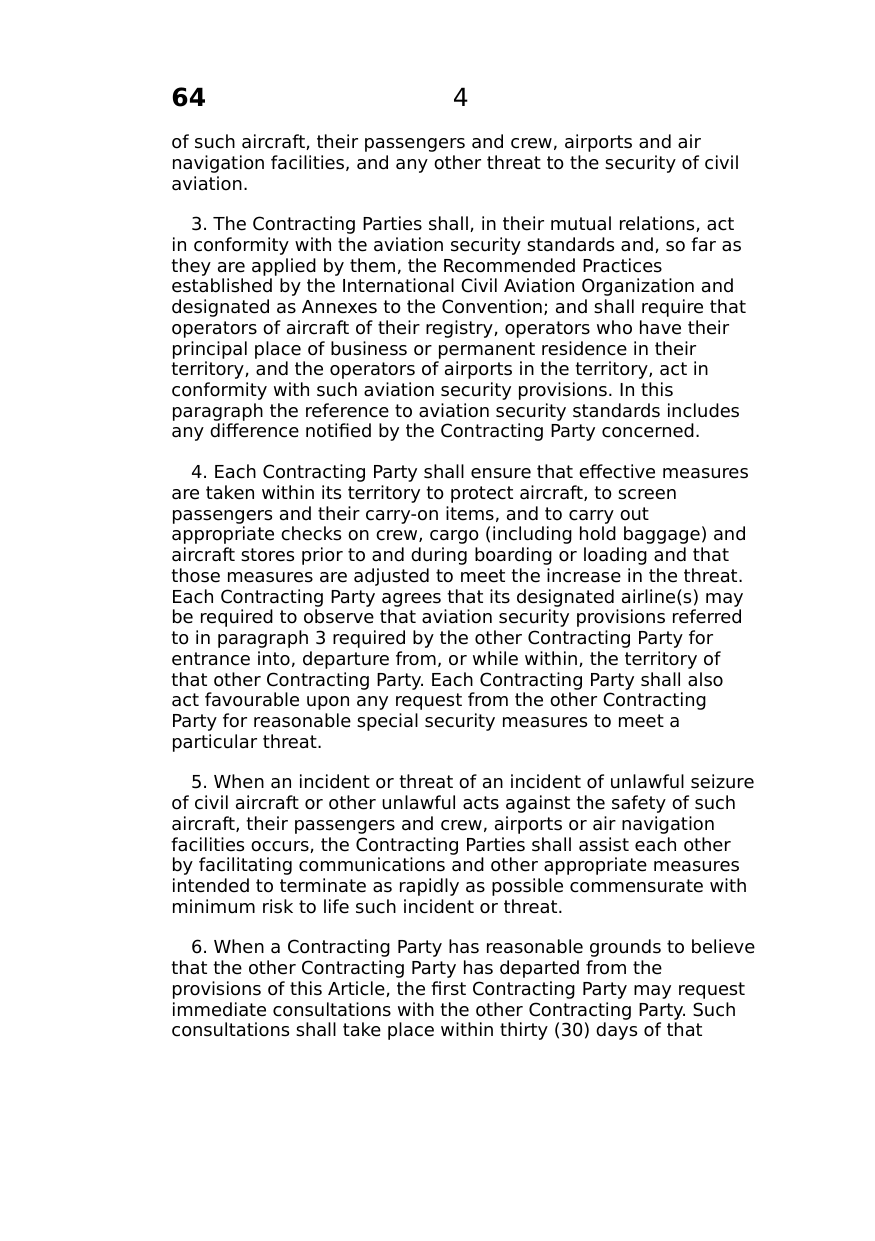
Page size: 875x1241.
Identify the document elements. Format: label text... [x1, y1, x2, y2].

text 3. The Contracting Parties shall, in their mutual relations, act in conformity with the aviation security standards and, so far as they are applied by them, the Recommended Practices established by the International Civil Aviation Organization and designated as Annexes to the Convention; and shall require that operators of aircraft of their registry, operators who have their principal place of business or permanent residence in their territory, and the operators of airports in the territory, act in conformity with such aviation security provisions. In this paragraph the reference to aviation security standards includes any difference notified by the Contracting Party concerned. [171, 214, 756, 442]
text 6. When a Contracting Party has reasonable grounds to believe that the other Contracting Party has departed from the provisions of this Article, the first Contracting Party may request immediate consultations with the other Contracting Party. Such consultations shall take place within thirty (30) days of that [171, 937, 756, 1041]
text 4. Each Contracting Party shall ensure that effective measures are taken within its territory to protect aircraft, to screen passengers and their carry-on items, and to carry out appropriate checks on crew, cargo (including hold baggage) and aircraft stores prior to and during boarding or loading and that those measures are adjusted to meet the increase in the threat. Each Contracting Party agrees that its designated airline(s) may be required to observe that aviation security provisions referred to in paragraph 3 required by the other Contracting Party for entrance into, departure from, or while within, the territory of that other Contracting Party. Each Contracting Party shall also act favourable upon any request from the other Contracting Party for reasonable special security measures to meet a particular threat. [171, 462, 756, 752]
text of such aircraft, their passengers and crew, airports and air navigation facilities, and any other threat to the security of civil aviation. [171, 132, 756, 194]
text 5. When an incident or threat of an incident of unlawful seizure of civil aircraft or other unlawful acts against the safety of such aircraft, their passengers and crew, airports or air navigation facilities occurs, the Contracting Parties shall assist each other by facilitating communications and other appropriate measures intended to terminate as rapidly as possible commensurate with minimum risk to life such incident or threat. [171, 772, 756, 917]
